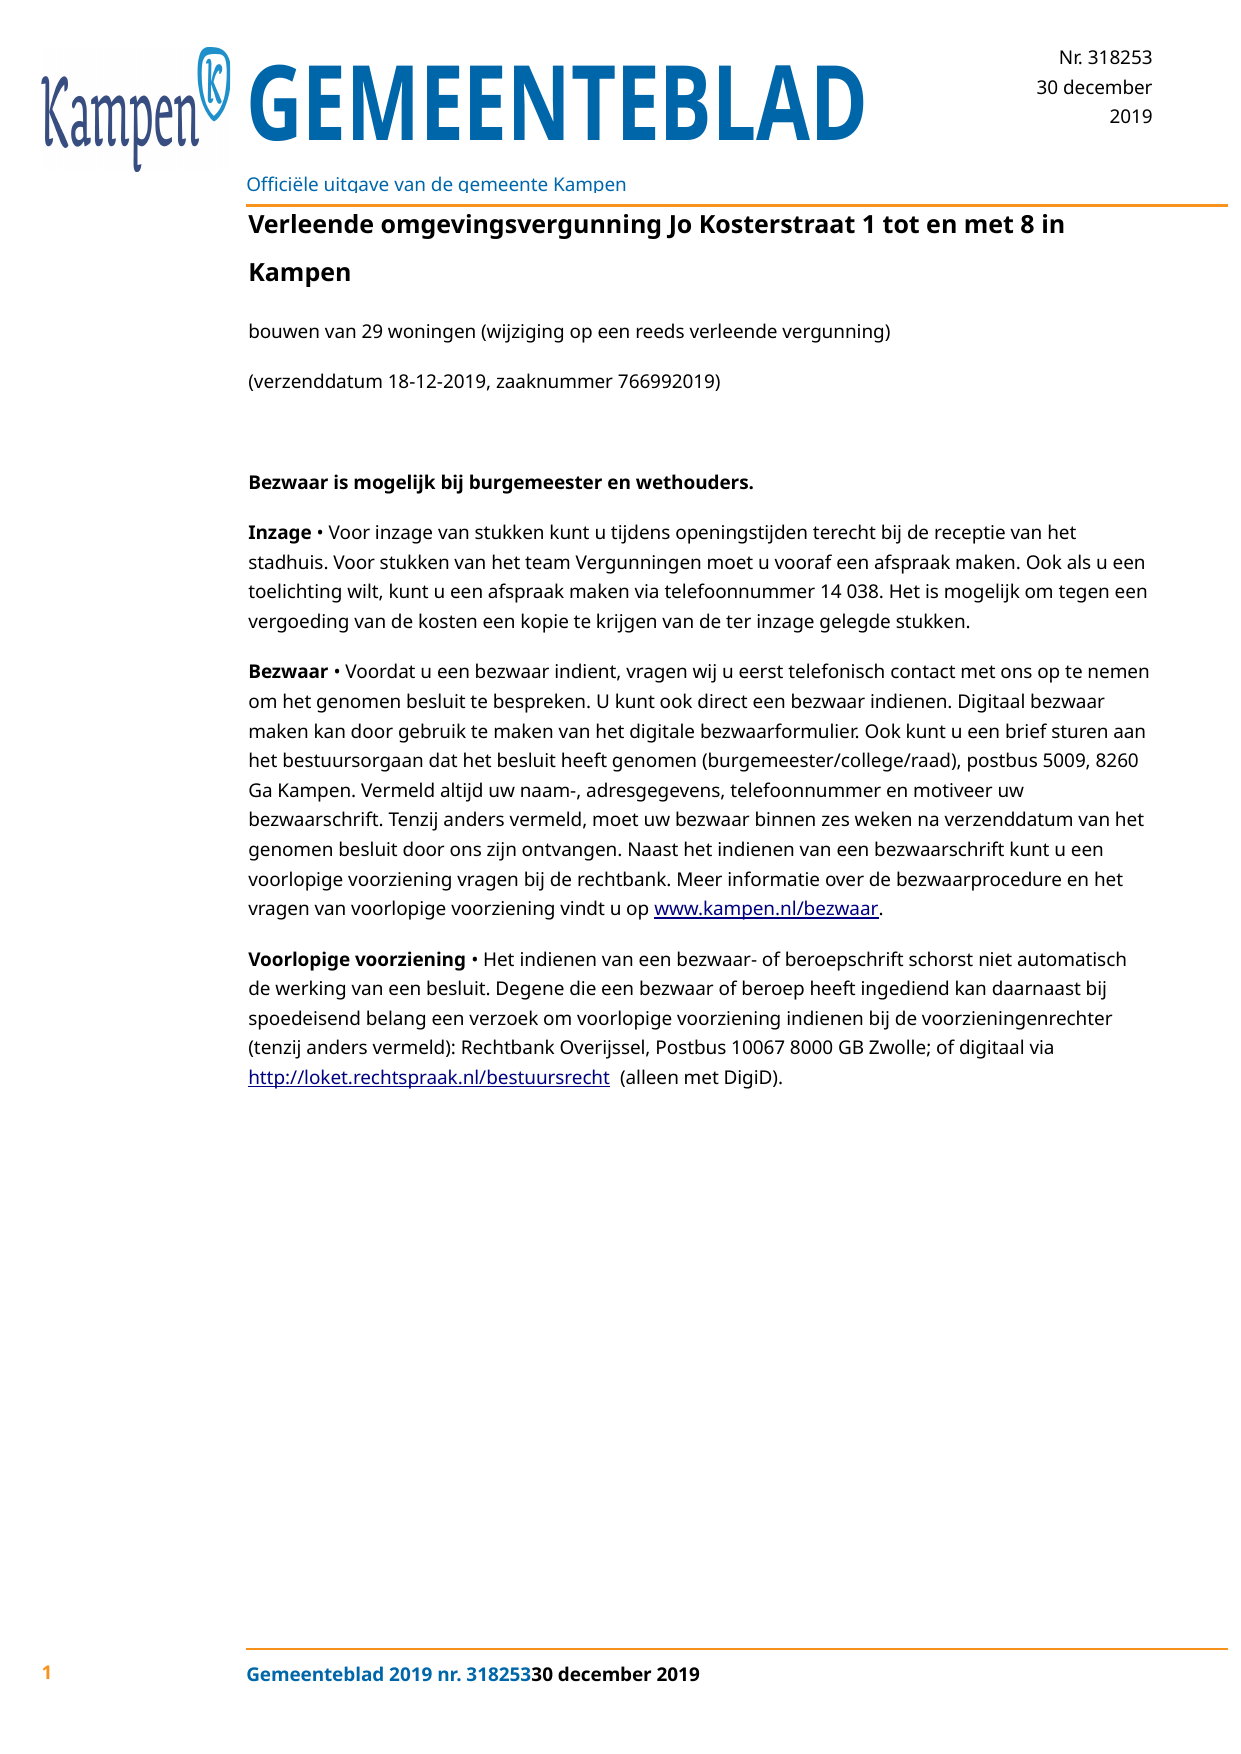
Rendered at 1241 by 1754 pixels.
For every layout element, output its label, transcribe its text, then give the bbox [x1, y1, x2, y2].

text bouwen van 29 woningen (wijziging op een reeds verleende vergunning) [248, 318, 1152, 344]
picture [41, 47, 231, 172]
text Bezwaar is mogelijk bij burgemeester en wethouders. [248, 469, 1152, 495]
text Bezwaar • Voordat u een bezwaar indient, vragen wij u eerst telefonisch contact met ons op te nemen om het genomen besluit te bespreken. U kunt ook direct een bezwaar indienen. Digitaal bezwaar maken kan door gebruik te maken van het digitale bezwaarformulier. Ook kunt u een brief sturen aan het bestuursorgaan dat het besluit heeft genomen (burgemeester/college/raad), postbus 5009, 8260 Ga Kampen. Vermeld altijd uw naam-, adresgegevens, telefoonnummer en motiveer uw bezwaarschrift. Tenzij anders vermeld, moet uw bezwaar binnen zes weken na verzenddatum van het genomen besluit door ons zijn ontvangen. Naast het indienen van een bezwaarschrift kunt u een voorlopige voorziening vragen bij de rechtbank. Meer informatie over de bezwaarprocedure en het vragen van voorlopige voorziening vindt u op www.kampen.nl/bezwaar. [248, 659, 1152, 921]
text (verzenddatum 18-12-2019, zaaknummer 766992019) [248, 368, 1152, 394]
text Verleende omgevingsvergunning Jo Kosterstraat 1 tot en met 8 in Kampen [248, 207, 1152, 288]
text Inzage • Voor inzage van stukken kunt u tijdens openingstijden terecht bij de receptie van het stadhuis. Voor stukken van het team Vergunningen moet u vooraf een afspraak maken. Ook als u een toelichting wilt, kunt u een afspraak maken via telefoonnummer 14 038. Het is mogelijk om tegen een vergoeding van de kosten een kopie te krijgen van de ter inzage gelegde stukken. [248, 519, 1152, 634]
text Voorlopige voorziening • Het indienen van een bezwaar- of beroepschrift schorst niet automatisch de werking van een besluit. Degene die een bezwaar of beroep heeft ingediend kan daarnaast bij spoedeisend belang een verzoek om voorlopige voorziening indienen bij de voorzieningenrechter (tenzij anders vermeld): Rechtbank Overijssel, Postbus 10067 8000 GB Zwolle; of digitaal via http://loket.rechtspraak.nl/bestuursrecht (alleen met DigiD). [248, 946, 1152, 1090]
